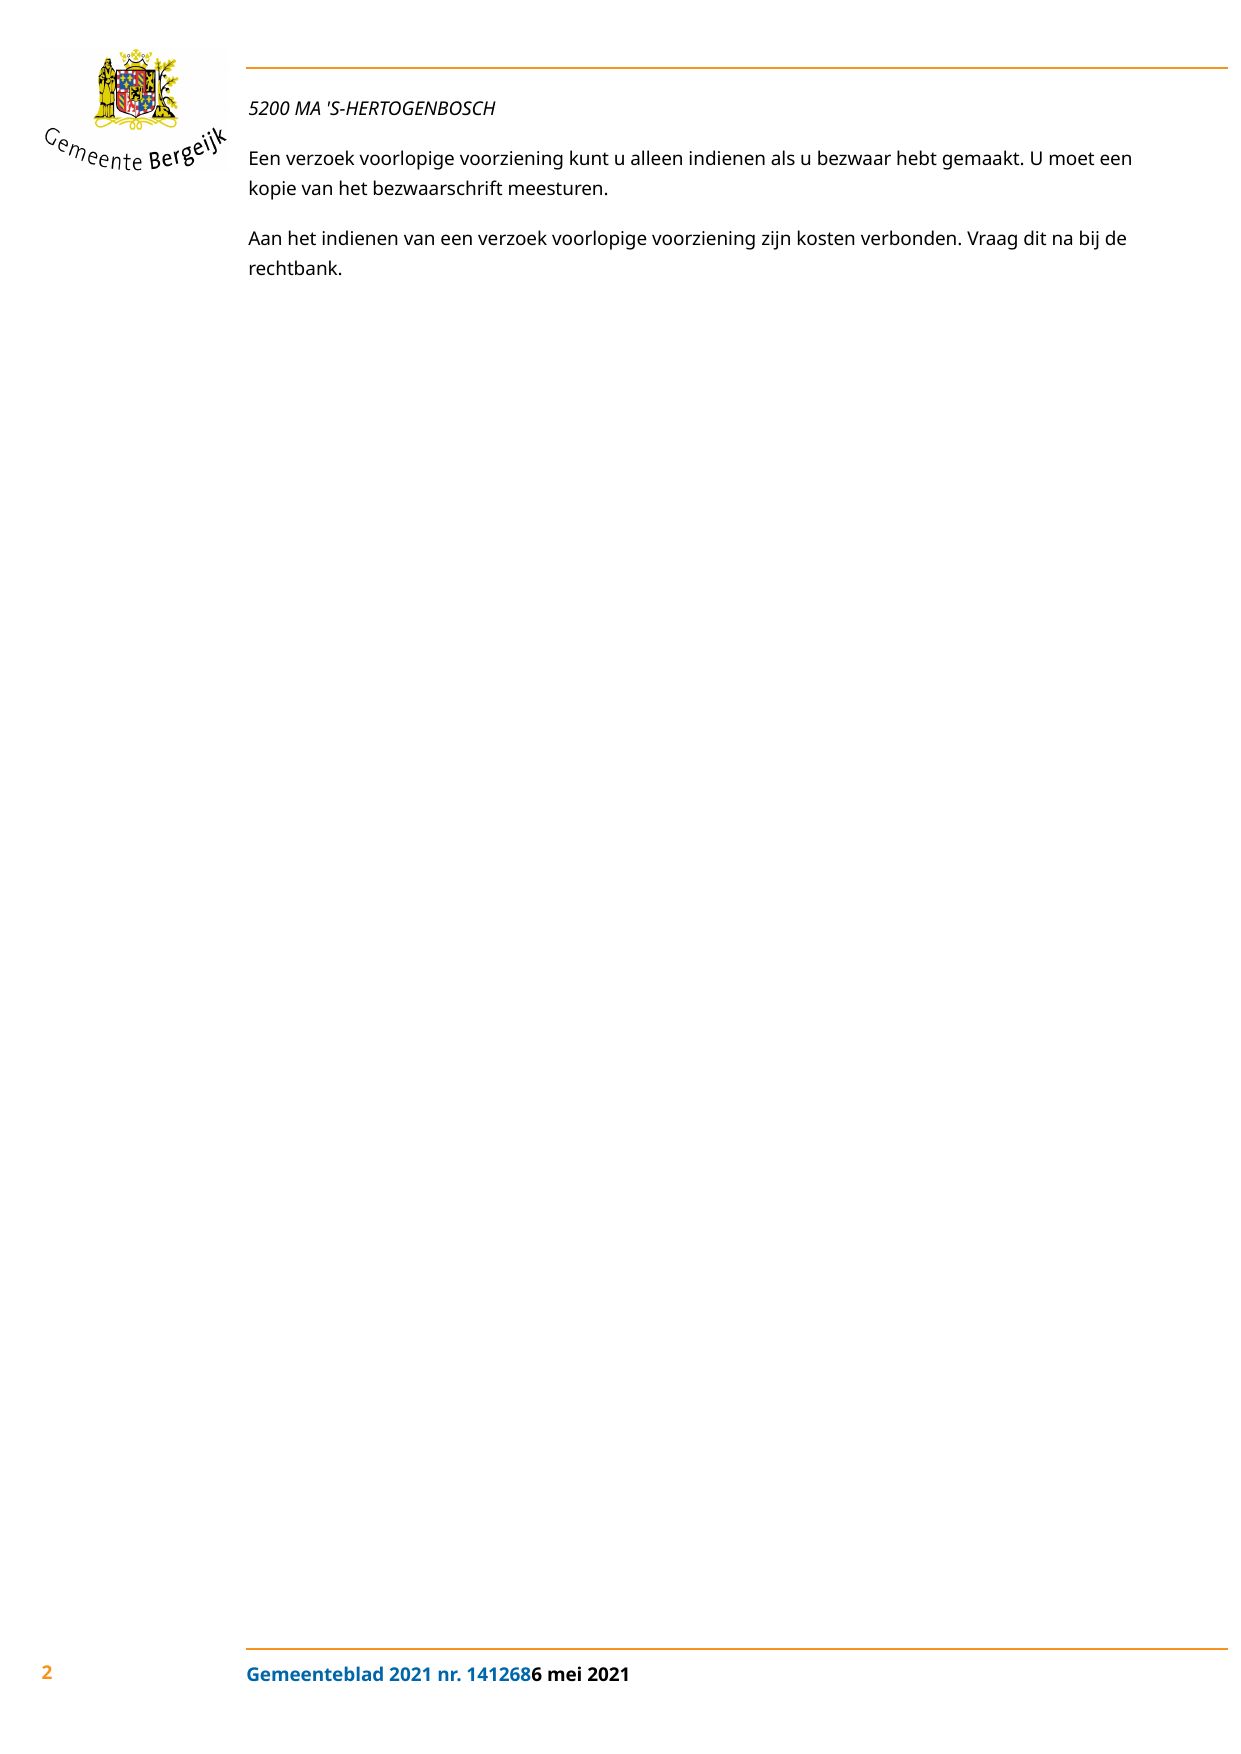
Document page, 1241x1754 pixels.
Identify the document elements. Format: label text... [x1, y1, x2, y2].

text Een verzoek voorlopige voorziening kunt u alleen indienen als u bezwaar hebt gemaakt. U moet een kopie van het bezwaarschrift meesturen. [248, 145, 1152, 201]
text Aan het indienen van een verzoek voorlopige voorziening zijn kosten verbonden. Vraag dit na bij de rechtbank. [248, 225, 1152, 281]
text 5200 MA 'S-HERTOGENBOSCH [248, 95, 1152, 121]
picture [41, 47, 231, 172]
